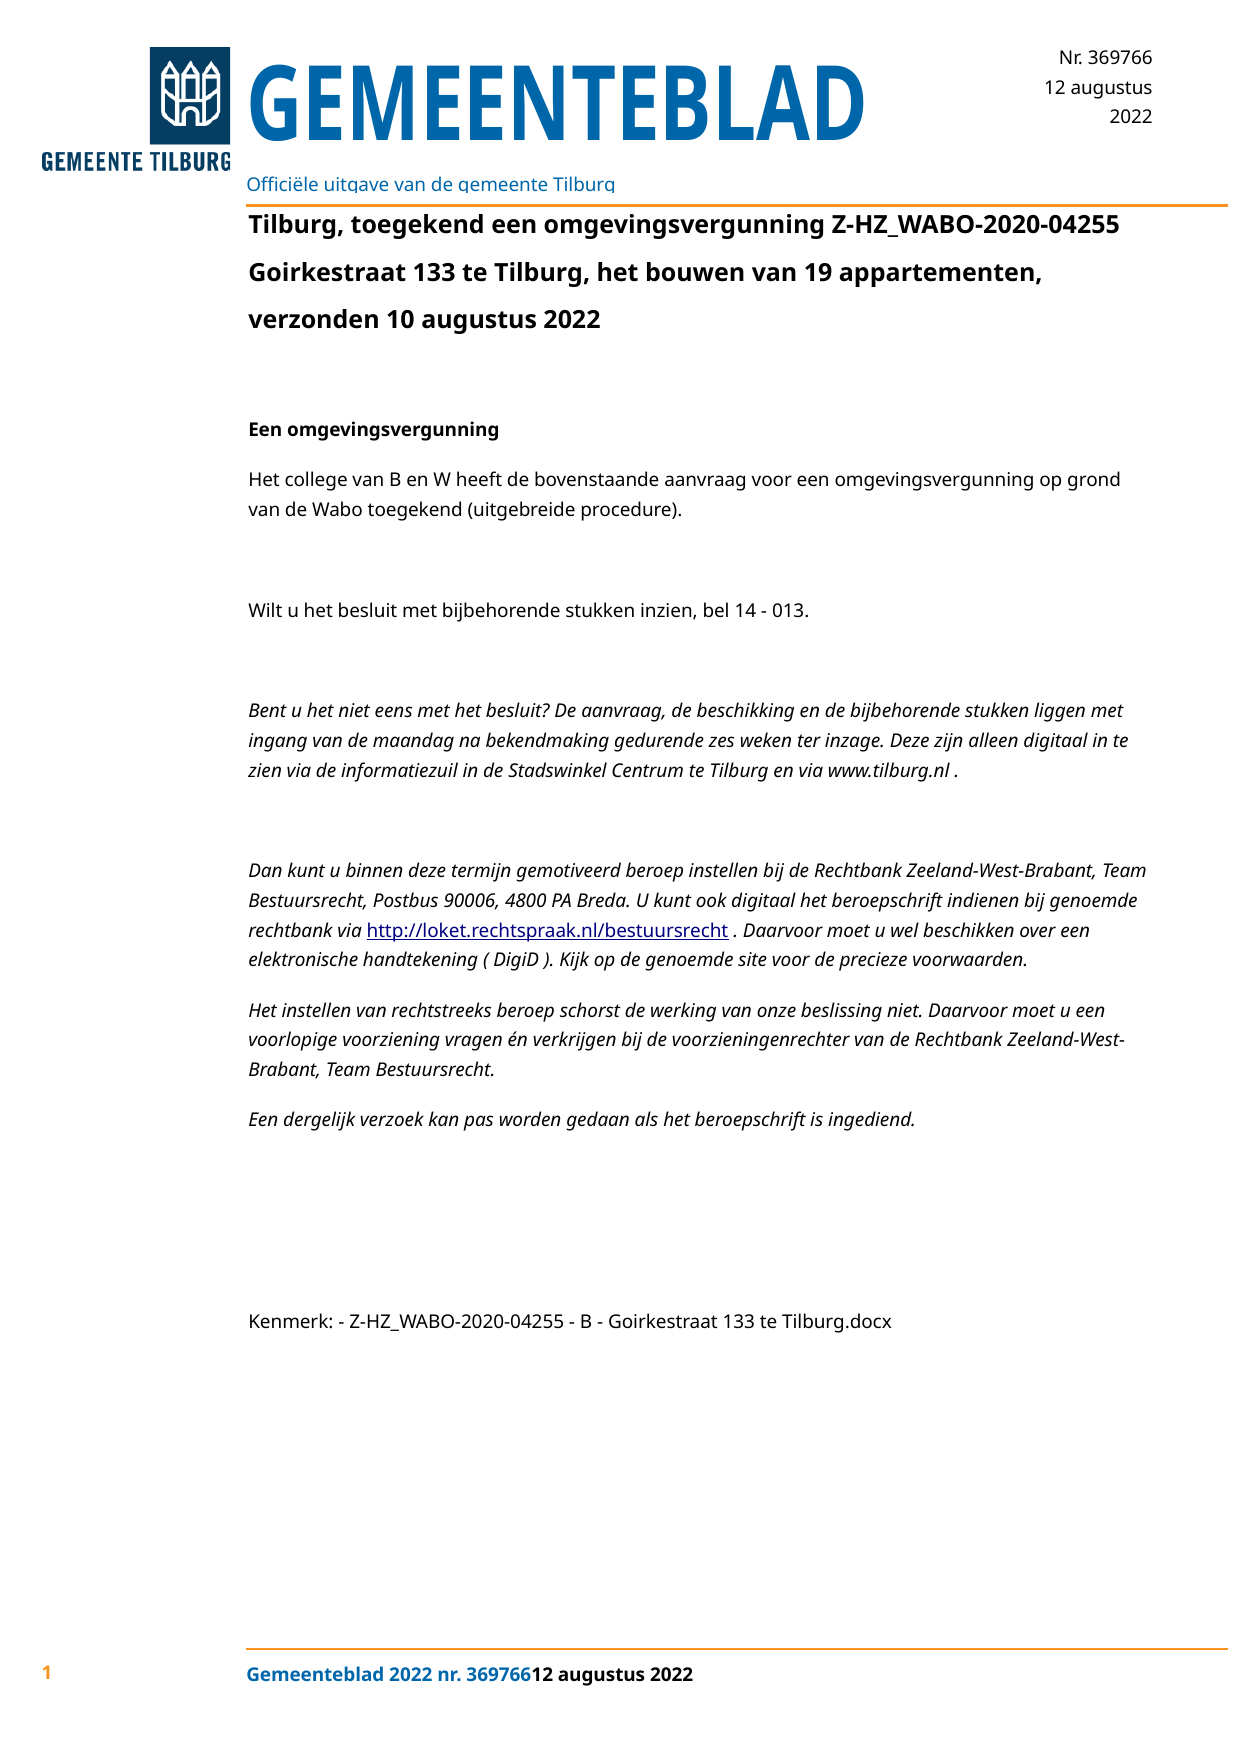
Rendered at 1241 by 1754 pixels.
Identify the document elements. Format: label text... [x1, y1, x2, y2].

text Wilt u het besluit met bijbehorende stukken inzien, bel 14 - 013. [248, 597, 1152, 622]
text Dan kunt u binnen deze termijn gemotiveerd beroep instellen bij de Rechtbank Zeeland-West-Brabant, Team Bestuursrecht, Postbus 90006, 4800 PA Breda. U kunt ook digitaal het beroepschrift indienen bij genoemde rechtbank via http://loket.rechtspraak.nl/bestuursrecht . Daarvoor moet u wel beschikken over een elektronische handtekening ( DigiD ). Kijk op de genoemde site voor de precieze voorwaarden. [248, 858, 1152, 972]
text Kenmerk: - Z-HZ_WABO-2020-04255 - B - Goirkestraat 133 te Tilburg.docx [248, 1308, 1152, 1334]
text Bent u het niet eens met het besluit? De aanvraag, de beschikking en de bijbehorende stukken liggen met ingang van de maandag na bekendmaking gedurende zes weken ter inzage. Deze zijn alleen digitaal in te zien via de informatiezuil in de Stadswinkel Centrum te Tilburg en via www.tilburg.nl . [248, 698, 1152, 782]
text Tilburg, toegekend een omgevingsvergunning Z-HZ_WABO-2020-04255 Goirkestraat 133 te Tilburg, het bouwen van 19 appartementen, verzonden 10 augustus 2022 [248, 207, 1152, 336]
text Het instellen van rechtstreeks beroep schorst de werking van onze beslissing niet. Daarvoor moet u een voorlopige voorziening vragen én verkrijgen bij de voorzieningenrechter van de Rechtbank Zeeland-West-Brabant, Team Bestuursrecht. [248, 997, 1152, 1082]
text Het college van B en W heeft de bovenstaande aanvraag voor een omgevingsvergunning op grond van de Wabo toegekend (uitgebreide procedure). [248, 466, 1152, 522]
picture [41, 47, 231, 172]
text Een dergelijk verzoek kan pas worden gedaan als het beroepschrift is ingediend. [248, 1106, 1152, 1132]
text Een omgevingsvergunning [248, 416, 1152, 442]
